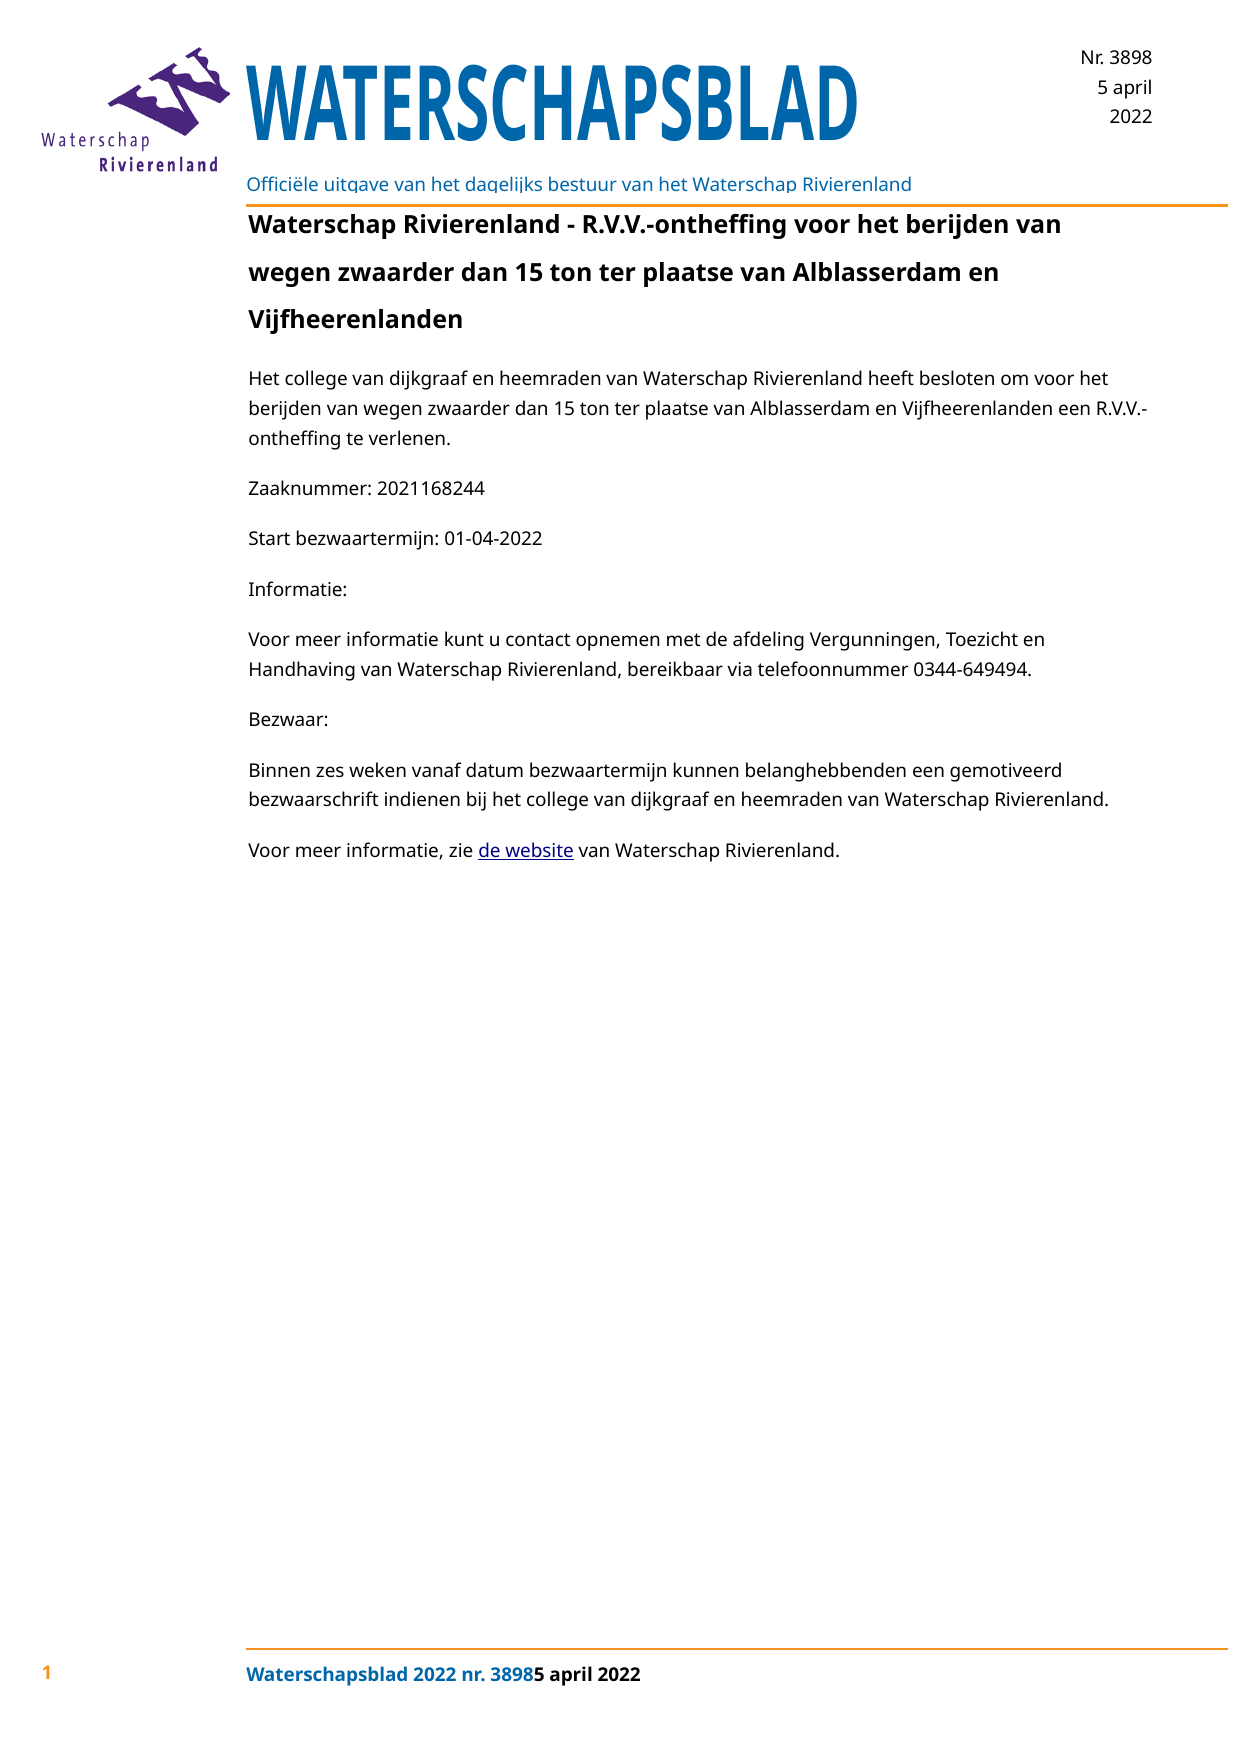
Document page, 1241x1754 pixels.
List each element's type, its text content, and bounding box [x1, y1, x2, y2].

text Voor meer informatie kunt u contact opnemen met de afdeling Vergunningen, Toezicht en Handhaving van Waterschap Rivierenland, bereikbaar via telefoonnummer 0344-649494. [248, 626, 1152, 682]
picture [41, 47, 231, 172]
text Zaaknummer: 2021168244 [248, 475, 1152, 501]
text Binnen zes weken vanaf datum bezwaartermijn kunnen belanghebbenden een gemotiveerd bezwaarschrift indienen bij het college van dijkgraaf en heemraden van Waterschap Rivierenland. [248, 757, 1152, 812]
text Start bezwaartermijn: 01-04-2022 [248, 526, 1152, 551]
text Waterschap Rivierenland - R.V.V.-ontheffing voor het berijden van wegen zwaarder dan 15 ton ter plaatse van Alblasserdam en Vijfheerenlanden [248, 207, 1152, 336]
text Bezwaar: [248, 706, 1152, 732]
text Voor meer informatie, zie de website van Waterschap Rivierenland. [248, 837, 1152, 862]
text Informatie: [248, 576, 1152, 602]
text Het college van dijkgraaf en heemraden van Waterschap Rivierenland heeft besloten om voor het berijden van wegen zwaarder dan 15 ton ter plaatse van Alblasserdam en Vijfheerenlanden een R.V.V.-ontheffing te verlenen. [248, 366, 1152, 450]
